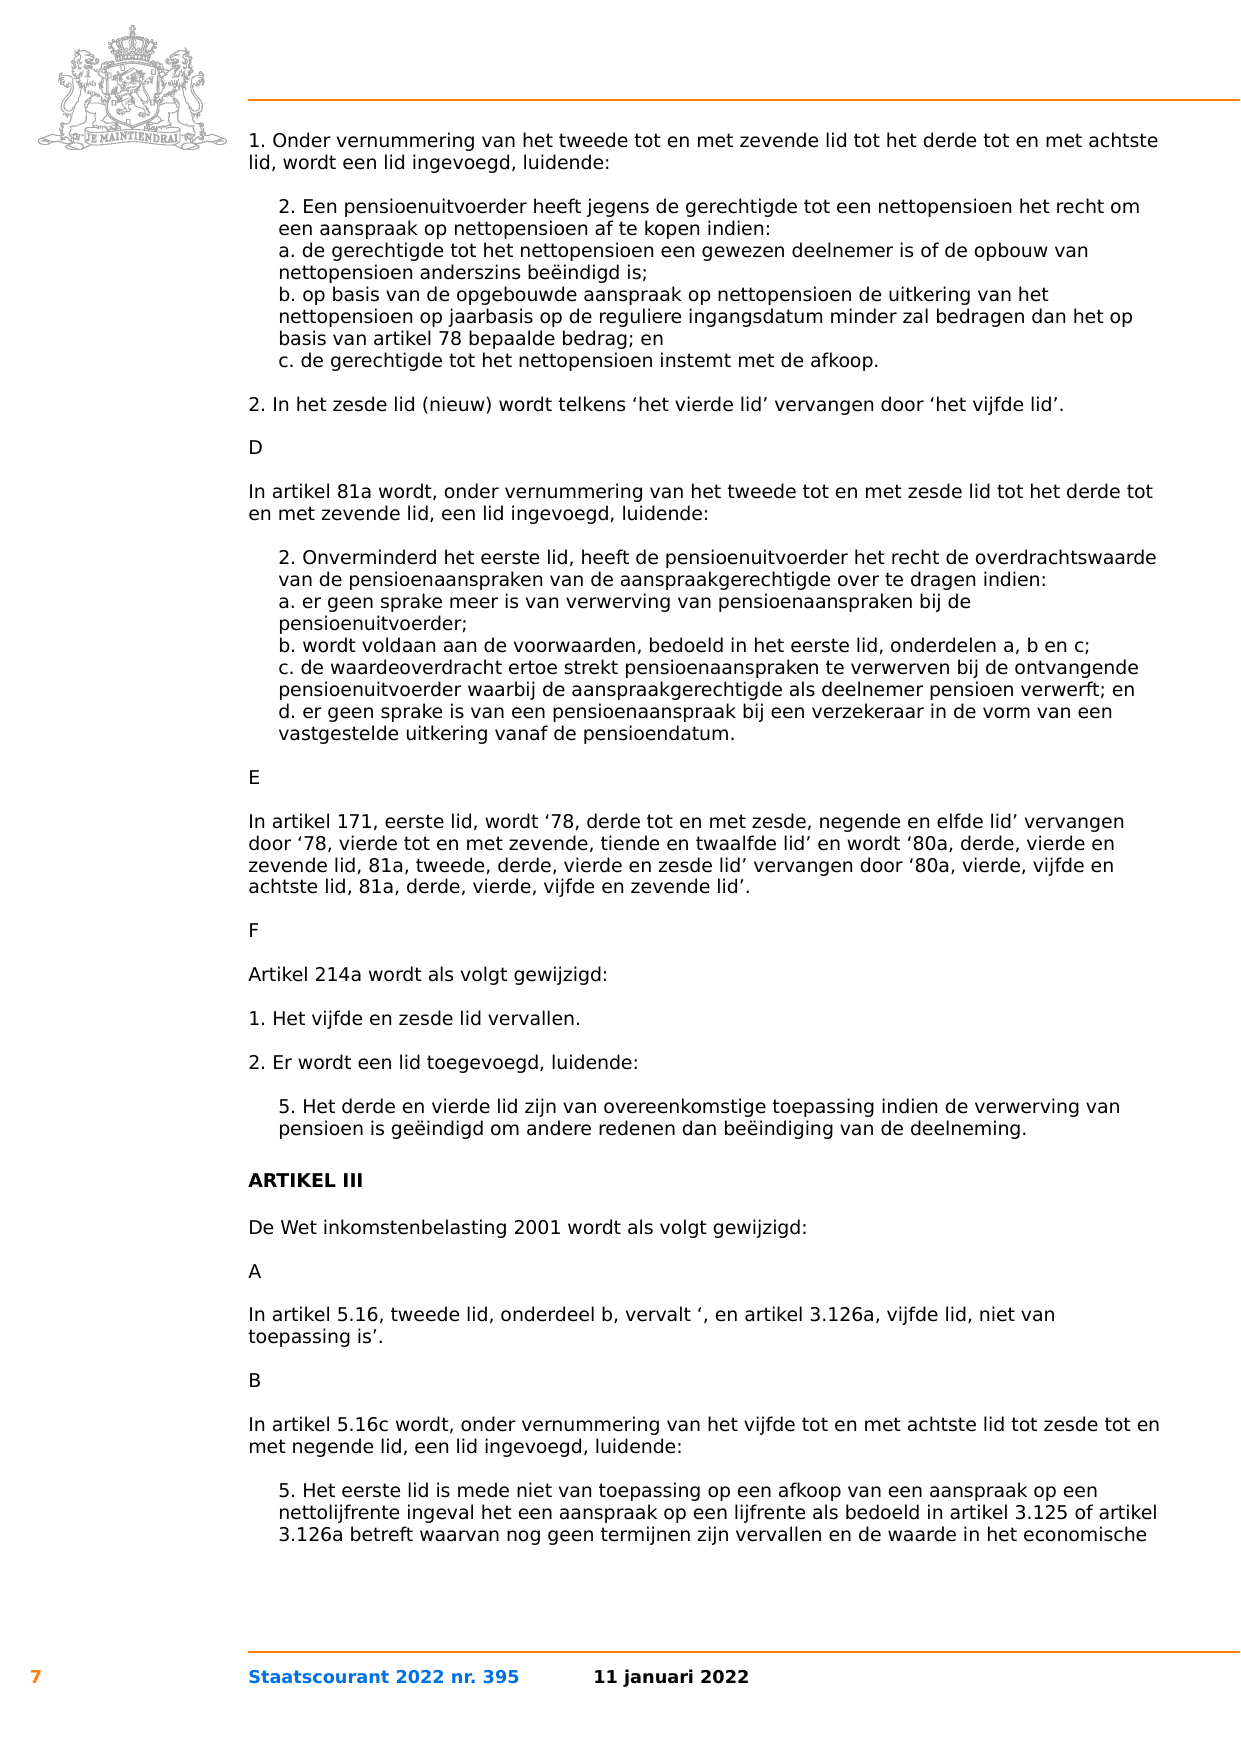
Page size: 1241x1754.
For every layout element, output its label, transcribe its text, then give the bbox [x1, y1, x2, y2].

text 2. Onverminderd het eerste lid, heeft de pensioenuitvoerder het recht de overdrachtswaarde van de pensioenaanspraken van de aanspraakgerechtigde over te dragen indien: [278, 547, 1163, 591]
text 5. Het derde en vierde lid zijn van overeenkomstige toepassing indien de verwerving van pensioen is geëindigd om andere redenen dan beëindiging van de deelneming. [278, 1096, 1163, 1140]
text E [248, 767, 1163, 789]
text c. de gerechtigde tot het nettopensioen instemt met de afkoop. [278, 349, 1163, 372]
text B [248, 1370, 1163, 1392]
text In artikel 5.16, tweede lid, onderdeel b, vervalt ‘, en artikel 3.126a, vijfde lid, niet van toepassing is’. [248, 1304, 1163, 1348]
text a. er geen sprake meer is van verwerving van pensioenaanspraken bij de pensioenuitvoerder; [278, 591, 1163, 635]
text 2. Een pensioenuitvoerder heeft jegens de gerechtigde tot een nettopensioen het recht om een aanspraak op nettopensioen af te kopen indien: [278, 196, 1163, 240]
text 1. Onder vernummering van het tweede tot en met zevende lid tot het derde tot en met achtste lid, wordt een lid ingevoegd, luidende: [248, 130, 1163, 174]
text D [248, 437, 1163, 459]
text De Wet inkomstenbelasting 2001 wordt als volgt gewijzigd: [248, 1217, 1163, 1239]
text b. op basis van de opgebouwde aanspraak op nettopensioen de uitkering van het nettopensioen op jaarbasis op de reguliere ingangsdatum minder zal bedragen dan het op basis van artikel 78 bepaalde bedrag; en [278, 284, 1163, 349]
text A [248, 1261, 1163, 1282]
text 1. Het vijfde en zesde lid vervallen. [248, 1008, 1163, 1030]
text d. er geen sprake is van een pensioenaanspraak bij een verzekeraar in de vorm van een vastgestelde uitkering vanaf de pensioendatum. [278, 701, 1163, 745]
text 2. Er wordt een lid toegevoegd, luidende: [248, 1052, 1163, 1074]
text In artikel 5.16c wordt, onder vernummering van het vijfde tot en met achtste lid tot zesde tot en met negende lid, een lid ingevoegd, luidende: [248, 1414, 1163, 1458]
text 2. In het zesde lid (nieuw) wordt telkens ‘het vierde lid’ vervangen door ‘het vijfde lid’. [248, 393, 1163, 415]
text 5. Het eerste lid is mede niet van toepassing op een afkoop van een aanspraak op een nettolijfrente ingeval het een aanspraak op een lijfrente als bedoeld in artikel 3.125 of artikel 3.126a betreft waarvan nog geen termijnen zijn vervallen en de waarde in het economische [278, 1480, 1163, 1546]
picture [38, 25, 227, 150]
text In artikel 81a wordt, onder vernummering van het tweede tot en met zesde lid tot het derde tot en met zevende lid, een lid ingevoegd, luidende: [248, 481, 1163, 525]
text c. de waardeoverdracht ertoe strekt pensioenaanspraken te verwerven bij de ontvangende pensioenuitvoerder waarbij de aanspraakgerechtigde als deelnemer pensioen verwerft; en [278, 657, 1163, 701]
text In artikel 171, eerste lid, wordt ‘78, derde tot en met zesde, negende en elfde lid’ vervangen door ‘78, vierde tot en met zevende, tiende en twaalfde lid’ en wordt ‘80a, derde, vierde en zevende lid, 81a, tweede, derde, vierde en zesde lid’ vervangen door ‘80a, vierde, vijfde en achtste lid, 81a, derde, vierde, vijfde en zevende lid’. [248, 811, 1163, 898]
text b. wordt voldaan aan de voorwaarden, bedoeld in het eerste lid, onderdelen a, b en c; [278, 635, 1163, 657]
subtitle ARTIKEL III [248, 1170, 1163, 1192]
text F [248, 920, 1163, 942]
text a. de gerechtigde tot het nettopensioen een gewezen deelnemer is of de opbouw van nettopensioen anderszins beëindigd is; [278, 240, 1163, 284]
text Artikel 214a wordt als volgt gewijzigd: [248, 964, 1163, 986]
